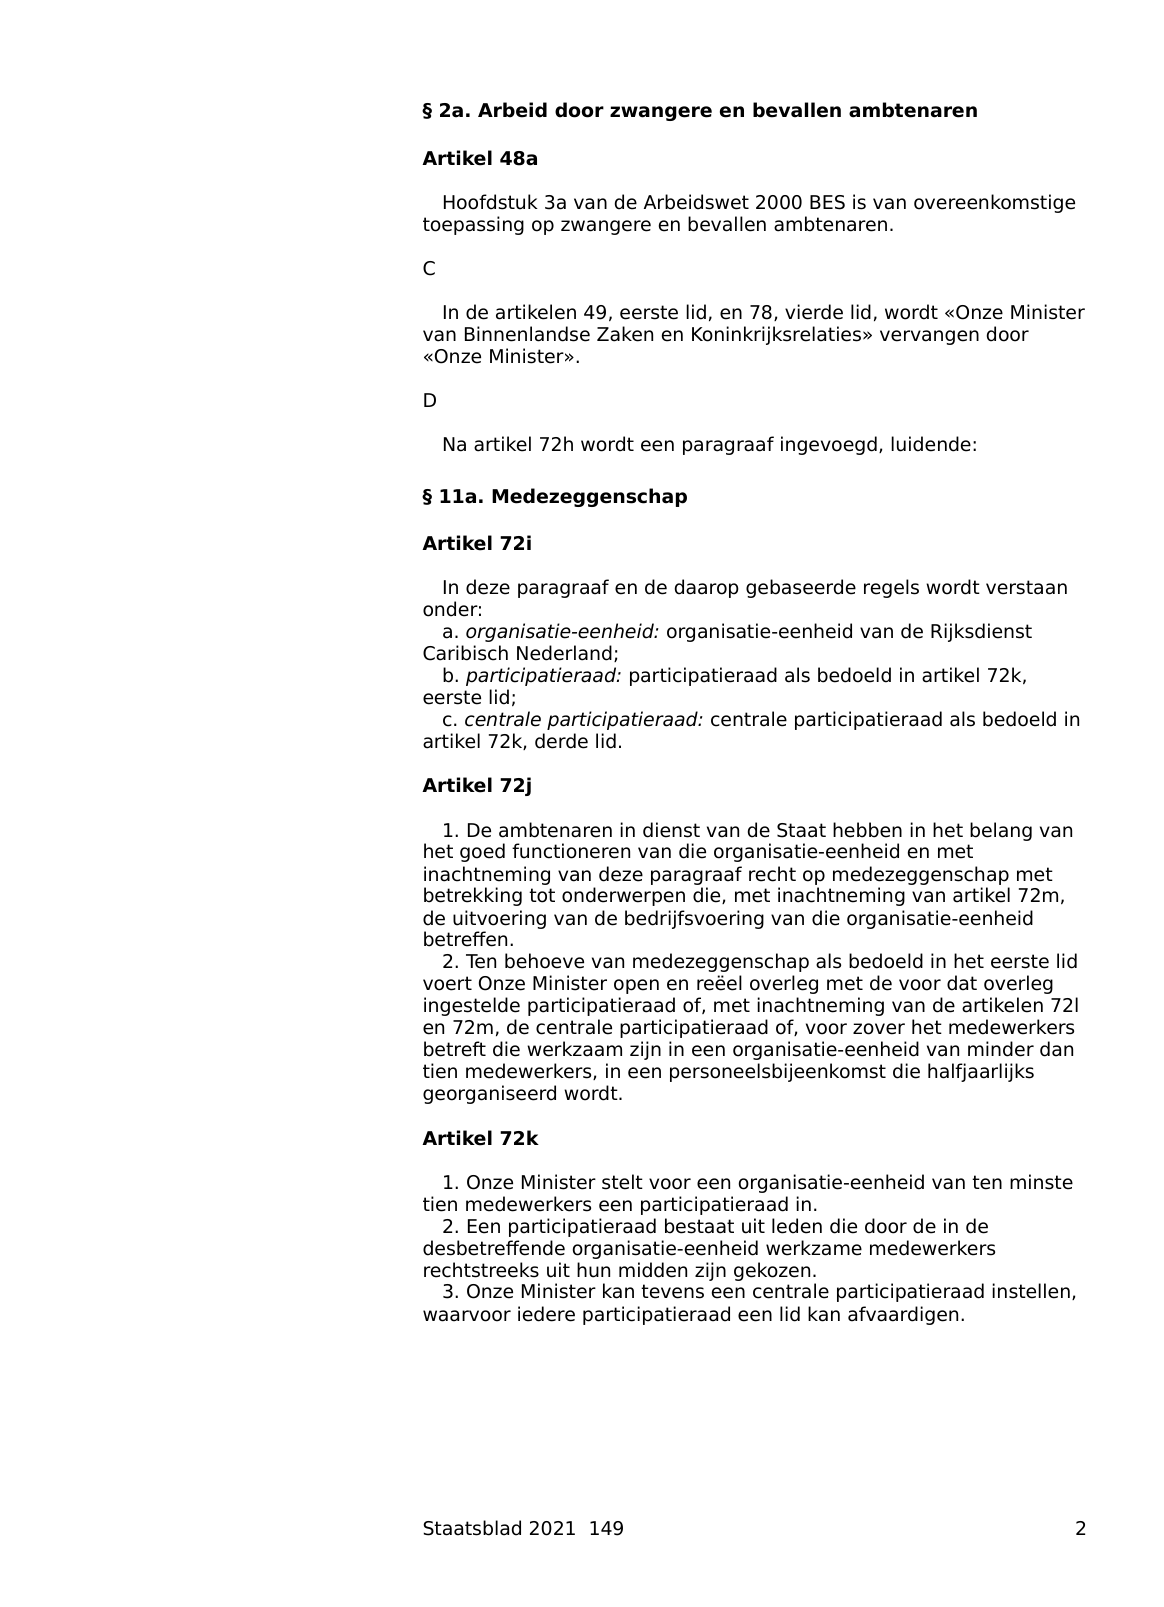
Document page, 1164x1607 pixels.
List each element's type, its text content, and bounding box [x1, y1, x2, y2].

text C [422, 258, 1087, 280]
subtitle § 11a. Medezeggenschap [422, 486, 1087, 508]
text 2. Ten behoeve van medezeggenschap als bedoeld in het eerste lid voert Onze Minister open en reëel overleg met de voor dat overleg ingestelde participatieraad of, met inachtneming van de artikelen 72l en 72m, de centrale participatieraad of, voor zover het medewerkers betreft die werkzaam zijn in een organisatie-eenheid van minder dan tien medewerkers, in een personeelsbijeenkomst die halfjaarlijks georganiseerd wordt. [422, 951, 1087, 1105]
text In deze paragraaf en de daarop gebaseerde regels wordt verstaan onder: [422, 577, 1087, 621]
text 1. Onze Minister stelt voor een organisatie-eenheid van ten minste tien medewerkers een participatieraad in. [422, 1172, 1087, 1216]
text 1. De ambtenaren in dienst van de Staat hebben in het belang van het goed functioneren van die organisatie-eenheid en met inachtneming van deze paragraaf recht op medezeggenschap met betrekking tot onderwerpen die, met inachtneming van artikel 72m, de uitvoering van de bedrijfsvoering van die organisatie-eenheid betreffen. [422, 819, 1087, 951]
text a. organisatie-eenheid: organisatie-eenheid van de Rijksdienst Caribisch Nederland; [422, 621, 1087, 665]
subtitle Artikel 72k [422, 1127, 1087, 1149]
subtitle Artikel 72j [422, 775, 1087, 797]
text D [422, 390, 1087, 412]
subtitle § 2a. Arbeid door zwangere en bevallen ambtenaren [422, 100, 1087, 122]
text 2. Een participatieraad bestaat uit leden die door de in de desbetreffende organisatie-eenheid werkzame medewerkers rechtstreeks uit hun midden zijn gekozen. [422, 1216, 1087, 1281]
text Hoofdstuk 3a van de Arbeidswet 2000 BES is van overeenkomstige toepassing op zwangere en bevallen ambtenaren. [422, 192, 1087, 236]
text c. centrale participatieraad: centrale participatieraad als bedoeld in artikel 72k, derde lid. [422, 709, 1087, 753]
text 3. Onze Minister kan tevens een centrale participatieraad instellen, waarvoor iedere participatieraad een lid kan afvaardigen. [422, 1281, 1087, 1325]
text b. participatieraad: participatieraad als bedoeld in artikel 72k, eerste lid; [422, 665, 1087, 709]
subtitle Artikel 72i [422, 533, 1087, 555]
text Na artikel 72h wordt een paragraaf ingevoegd, luidende: [422, 434, 1087, 456]
text In de artikelen 49, eerste lid, en 78, vierde lid, wordt «Onze Minister van Binnenlandse Zaken en Koninkrijksrelaties» vervangen door «Onze Minister». [422, 302, 1087, 368]
subtitle Artikel 48a [422, 147, 1087, 169]
